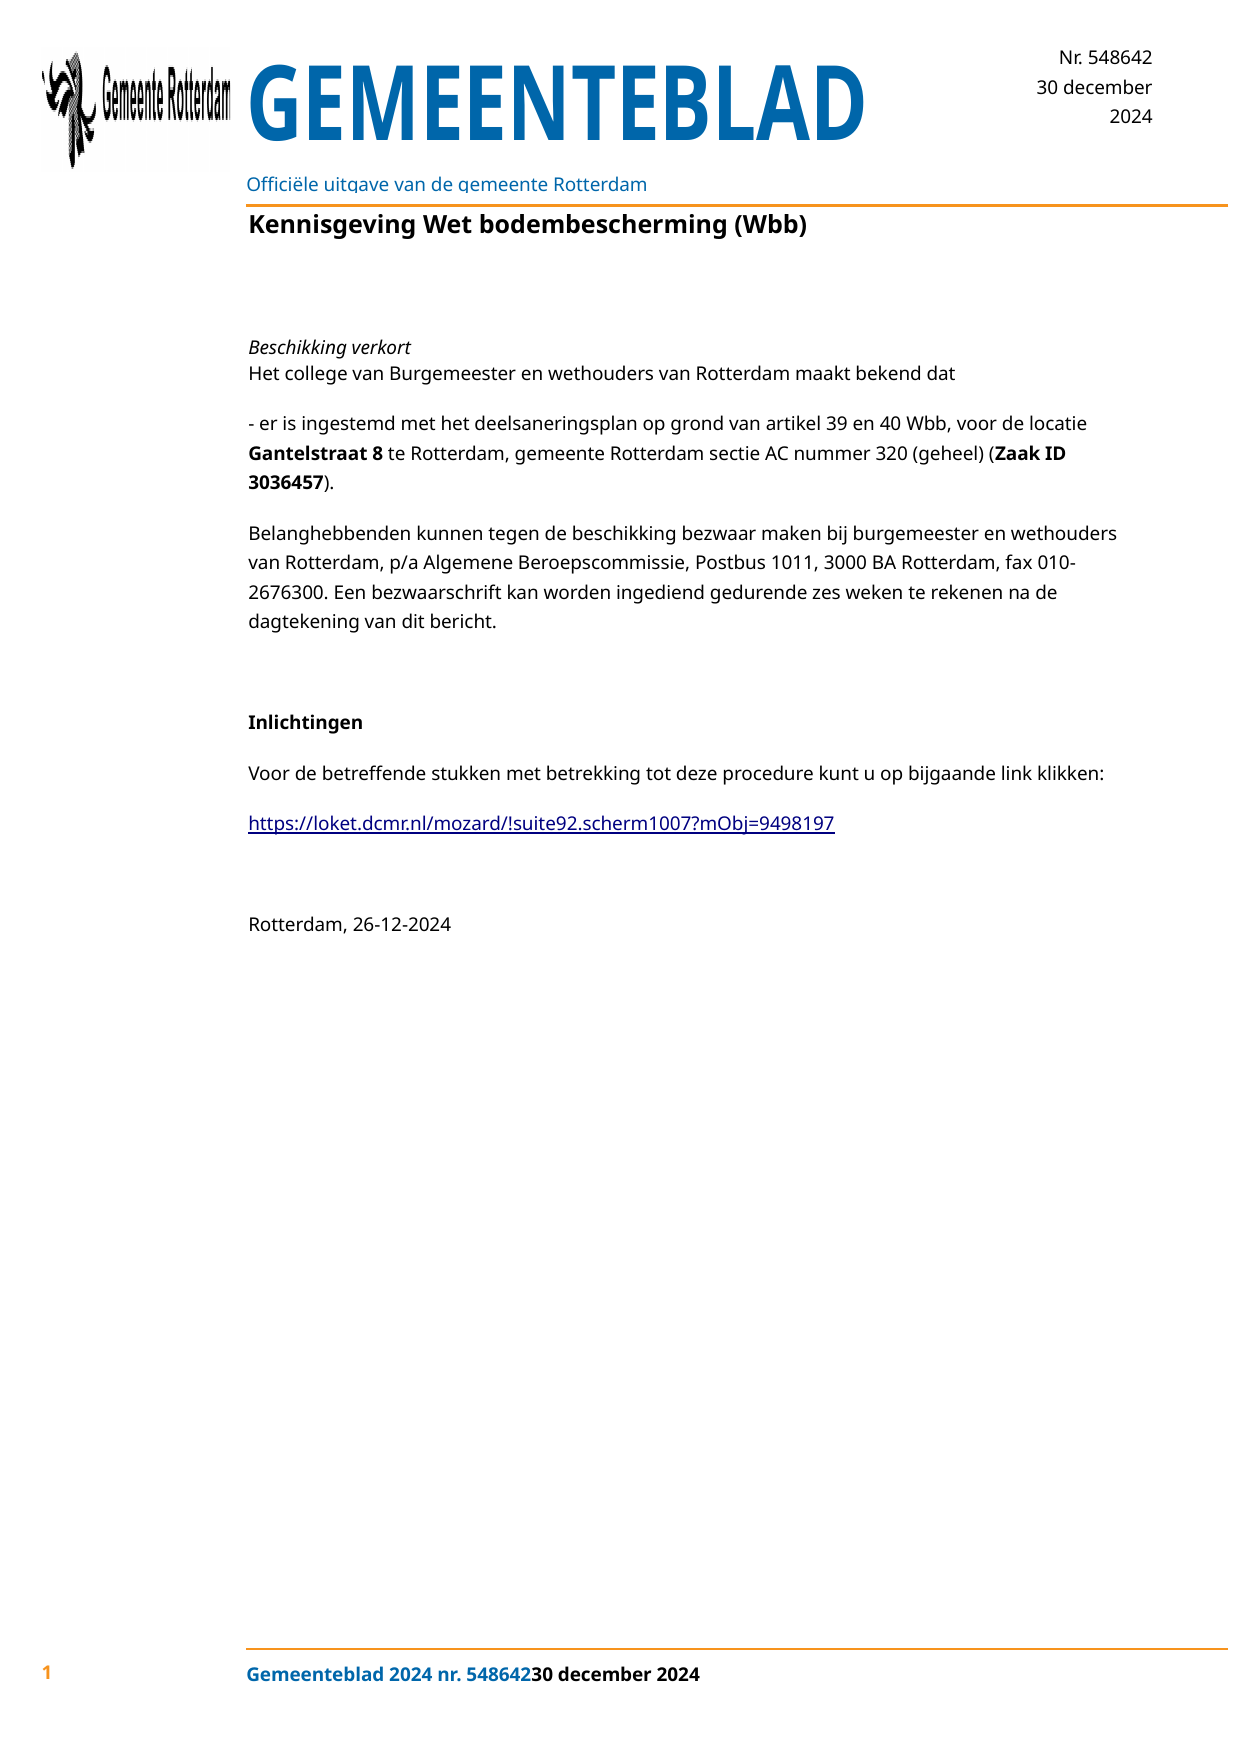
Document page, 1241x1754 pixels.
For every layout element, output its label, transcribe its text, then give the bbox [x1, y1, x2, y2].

text Kennisgeving Wet bodembescherming (Wbb) [248, 207, 1152, 241]
text Rotterdam, 26-12-2024 [248, 911, 1152, 937]
text Belanghebbenden kunnen tegen de beschikking bezwaar maken bij burgemeester en wethouders van Rotterdam, p/a Algemene Beroepscommissie, Postbus 1011, 3000 BA Rotterdam, fax 010-2676300. Een bezwaarschrift kan worden ingediend gedurende zes weken te rekenen na de dagtekening van dit bericht. [248, 520, 1152, 634]
picture [41, 47, 231, 172]
text Beschikking verkort [248, 334, 1152, 360]
text - er is ingestemd met het deelsaneringsplan op grond van artikel 39 en 40 Wbb, voor de locatie Gantelstraat 8 te Rotterdam, gemeente Rotterdam sectie AC nummer 320 (geheel) (Zaak ID 3036457). [248, 410, 1152, 495]
text Inlichtingen [248, 709, 1152, 735]
text Het college van Burgemeester en wethouders van Rotterdam maakt bekend dat [248, 360, 1152, 386]
text Voor de betreffende stukken met betrekking tot deze procedure kunt u op bijgaande link klikken: [248, 760, 1152, 786]
text https://loket.dcmr.nl/mozard/!suite92.scherm1007?mObj=9498197 [248, 810, 1152, 836]
